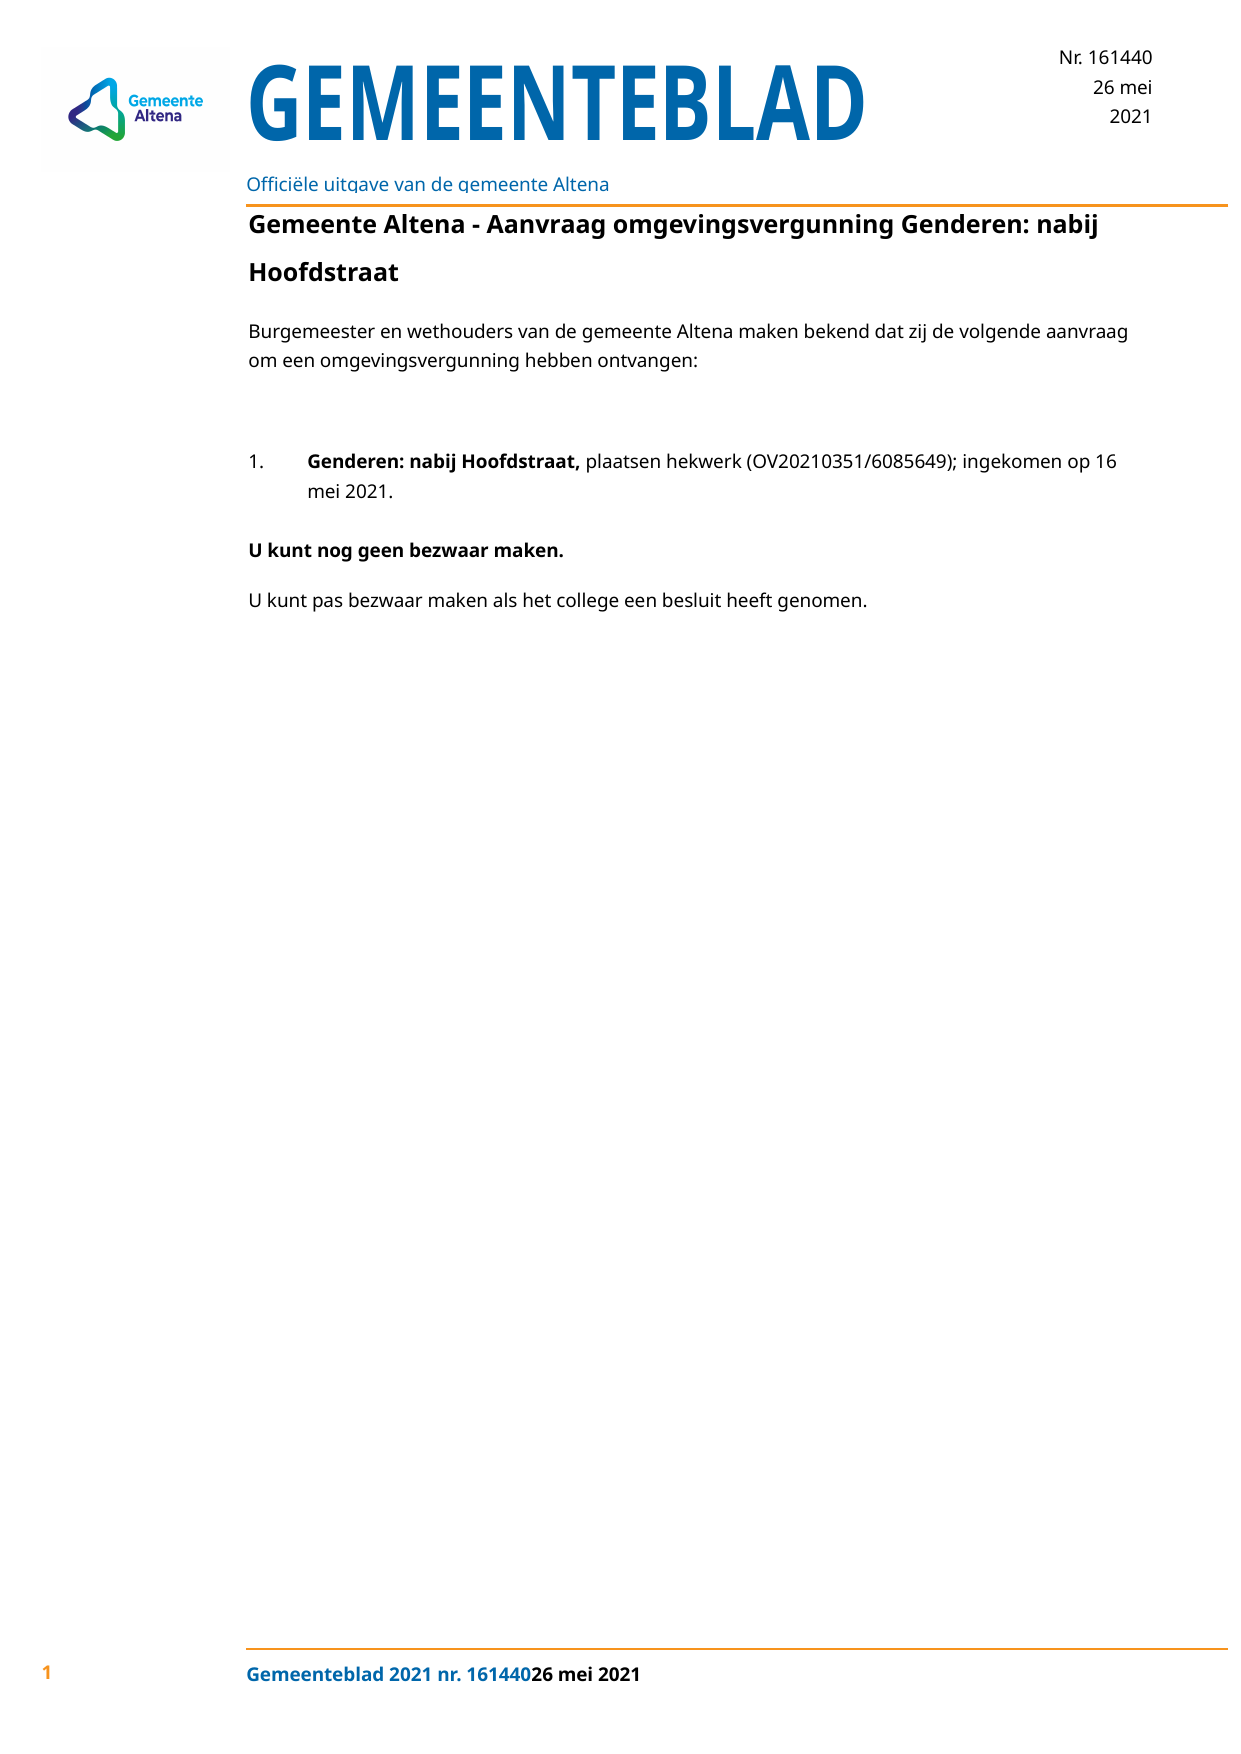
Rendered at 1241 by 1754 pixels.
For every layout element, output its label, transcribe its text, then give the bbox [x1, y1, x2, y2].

text Burgemeester en wethouders van de gemeente Altena maken bekend dat zij de volgende aanvraag om een omgevingsvergunning hebben ontvangen: [248, 318, 1152, 373]
list Genderen: nabij Hoofdstraat, plaatsen hekwerk (OV20210351/6085649); ingekomen op 16 mei 2021. [248, 448, 1152, 504]
text U kunt pas bezwaar maken als het college een besluit heeft genomen. [248, 587, 1152, 613]
text U kunt nog geen bezwaar maken. [248, 537, 1152, 563]
picture [41, 47, 231, 172]
text Gemeente Altena - Aanvraag omgevingsvergunning Genderen: nabij Hoofdstraat [248, 207, 1152, 288]
